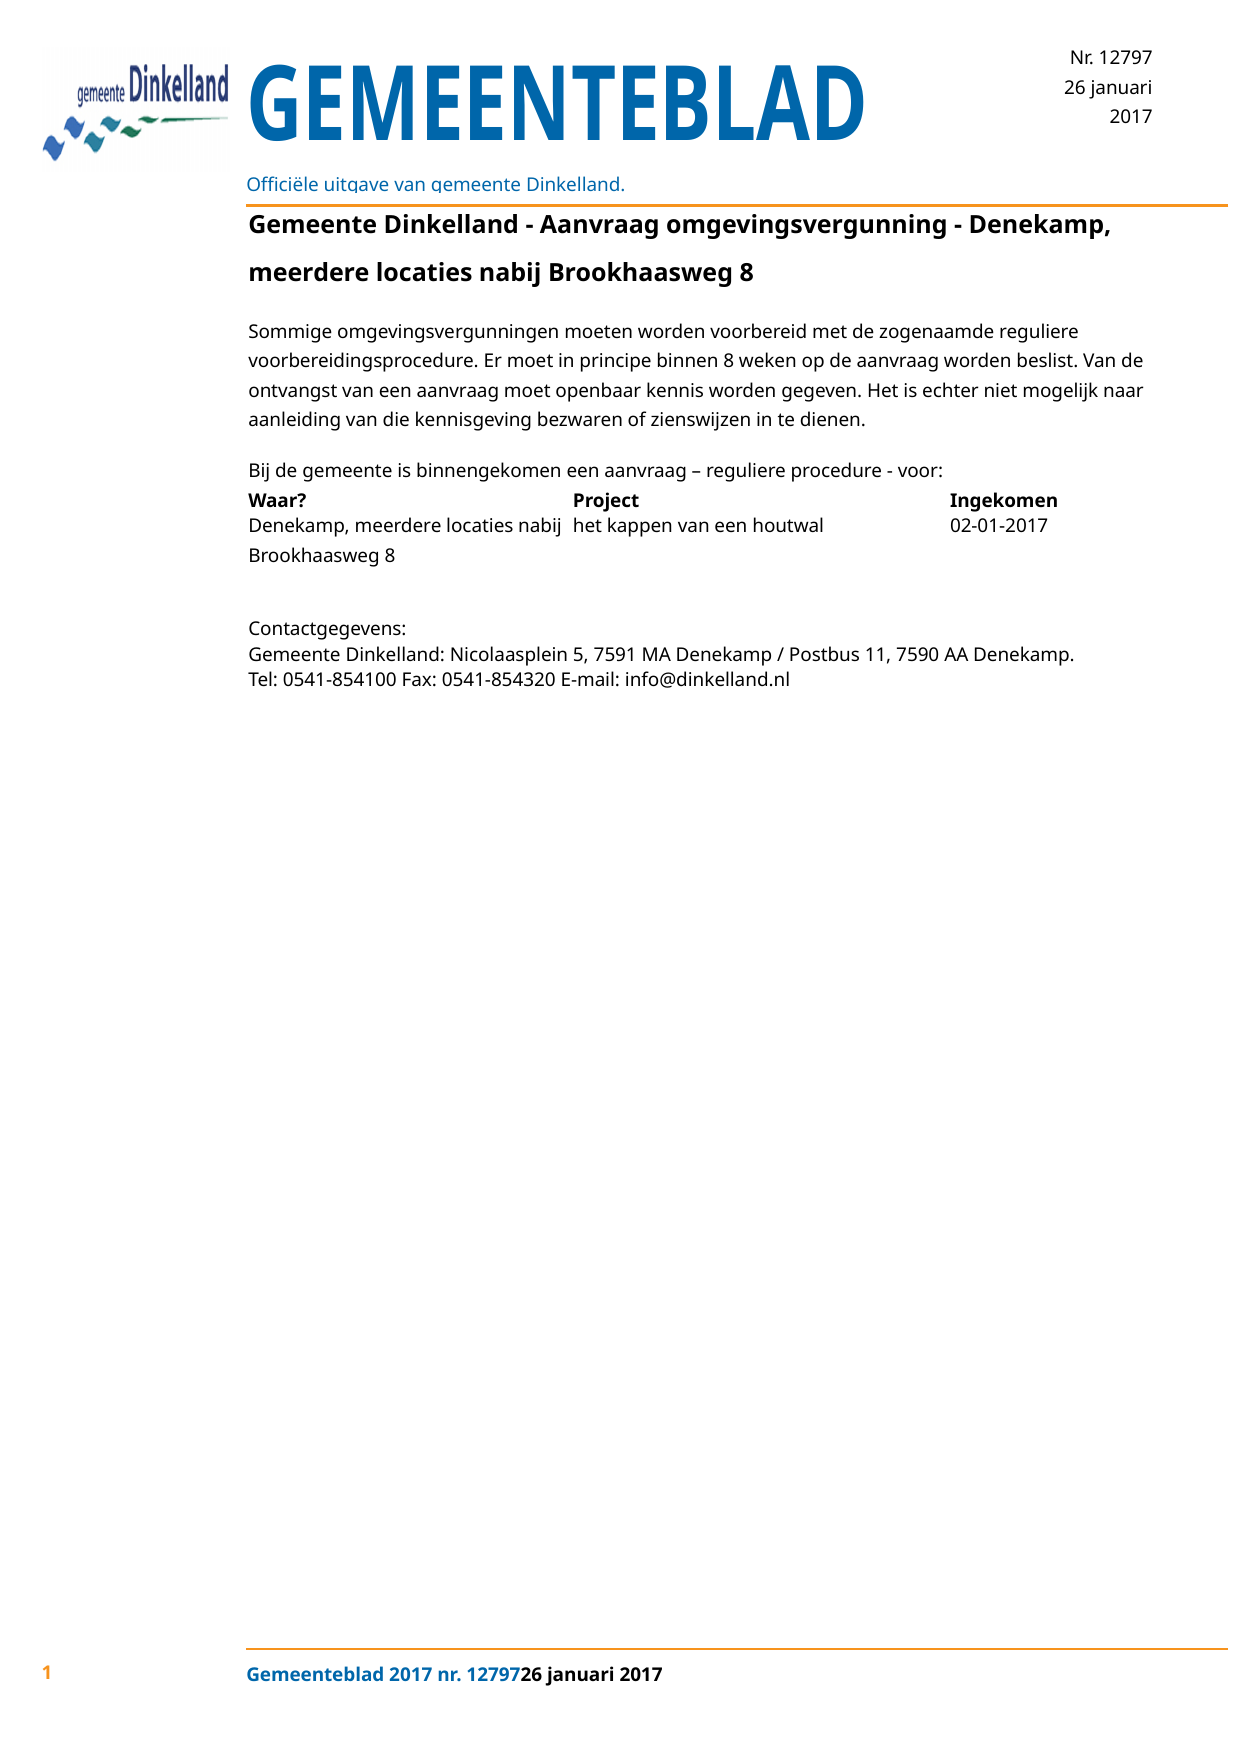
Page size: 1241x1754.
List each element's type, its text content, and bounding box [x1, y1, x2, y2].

table_header Ingekomen [950, 487, 1152, 512]
text Bij de gemeente is binnengekomen een aanvraag – reguliere procedure - voor: [248, 457, 1152, 483]
table_cell 02-01-2017 [950, 513, 1152, 568]
text Gemeente Dinkelland - Aanvraag omgevingsvergunning - Denekamp, meerdere locaties nabij Brookhaasweg 8 [248, 207, 1152, 288]
table_header Project [573, 487, 950, 512]
picture [41, 47, 231, 172]
table_header Waar? [248, 487, 573, 512]
table_cell het kappen van een houtwal [573, 513, 950, 568]
table_cell Denekamp, meerdere locaties nabij Brookhaasweg 8 [248, 513, 573, 568]
text Contactgegevens: [248, 615, 1152, 641]
text Gemeente Dinkelland: Nicolaasplein 5, 7591 MA Denekamp / Postbus 11, 7590 AA Denekamp. [248, 641, 1152, 666]
text Sommige omgevingsvergunningen moeten worden voorbereid met de zogenaamde reguliere voorbereidingsprocedure. Er moet in principe binnen 8 weken op de aanvraag worden beslist. Van de ontvangst van een aanvraag moet openbaar kennis worden gegeven. Het is echter niet mogelijk naar aanleiding van die kennisgeving bezwaren of zienswijzen in te dienen. [248, 318, 1152, 432]
text Tel: 0541-854100 Fax: 0541-854320 E-mail: info@dinkelland.nl [248, 666, 1152, 692]
